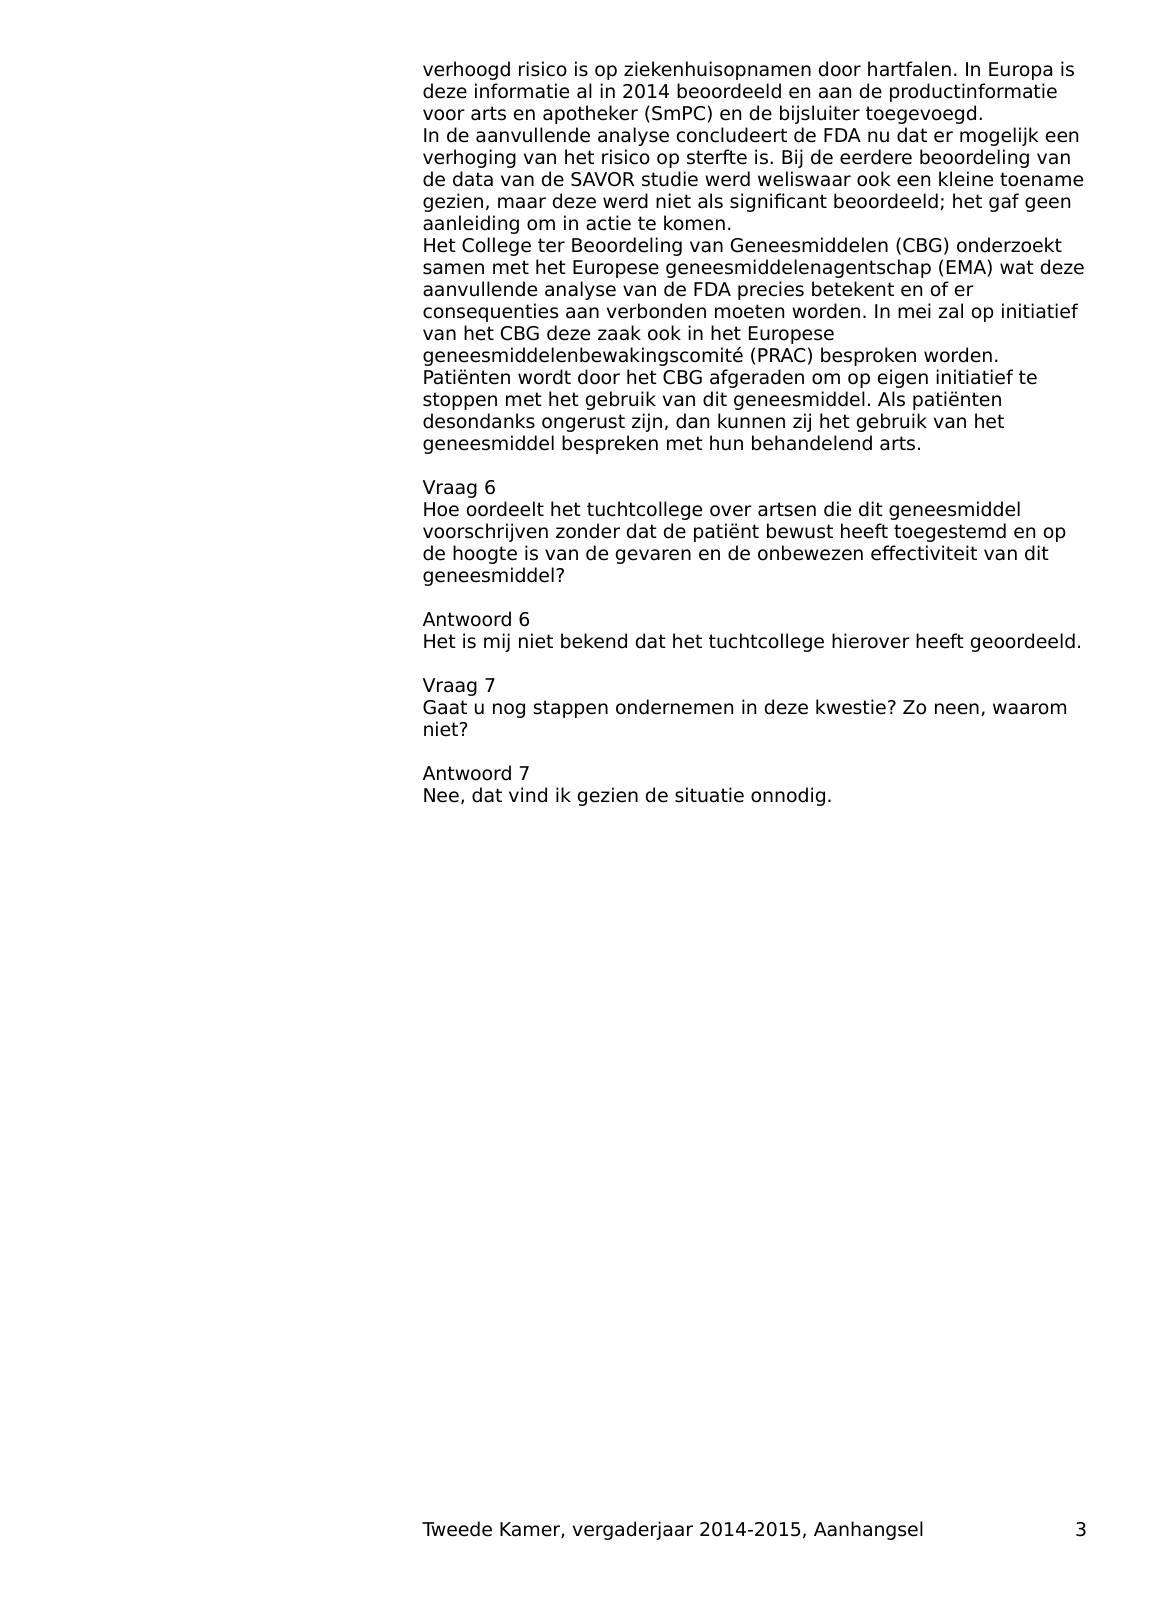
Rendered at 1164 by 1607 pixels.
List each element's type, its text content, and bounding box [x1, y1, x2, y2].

text In de aanvullende analyse concludeert de FDA nu dat er mogelijk een verhoging van het risico op sterfte is. Bij de eerdere beoordeling van de data van de SAVOR studie werd weliswaar ook een kleine toename gezien, maar deze werd niet als significant beoordeeld; het gaf geen aanleiding om in actie te komen. [422, 125, 1087, 235]
text Vraag 7 [422, 675, 1087, 697]
text Antwoord 6 [422, 609, 1087, 631]
text Nee, dat vind ik gezien de situatie onnodig. [422, 785, 1087, 807]
text Patiënten wordt door het CBG afgeraden om op eigen initiatief te stoppen met het gebruik van dit geneesmiddel. Als patiënten desondanks ongerust zijn, dan kunnen zij het gebruik van het geneesmiddel bespreken met hun behandelend arts. [422, 367, 1087, 455]
text Gaat u nog stappen ondernemen in deze kwestie? Zo neen, waarom niet? [422, 697, 1087, 741]
text Vraag 6 [422, 477, 1087, 499]
text verhoogd risico is op ziekenhuisopnamen door hartfalen. In Europa is deze informatie al in 2014 beoordeeld en aan de productinformatie voor arts en apotheker (SmPC) en de bijsluiter toegevoegd. [422, 59, 1087, 125]
text Hoe oordeelt het tuchtcollege over artsen die dit geneesmiddel voorschrijven zonder dat de patiënt bewust heeft toegestemd en op de hoogte is van de gevaren en de onbewezen effectiviteit van dit geneesmiddel? [422, 499, 1087, 587]
text Het is mij niet bekend dat het tuchtcollege hierover heeft geoordeeld. [422, 631, 1087, 653]
text Het College ter Beoordeling van Geneesmiddelen (CBG) onderzoekt samen met het Europese geneesmiddelenagentschap (EMA) wat deze aanvullende analyse van de FDA precies betekent en of er consequenties aan verbonden moeten worden. In mei zal op initiatief van het CBG deze zaak ook in het Europese geneesmiddelenbewakingscomité (PRAC) besproken worden. [422, 235, 1087, 367]
text Antwoord 7 [422, 763, 1087, 785]
